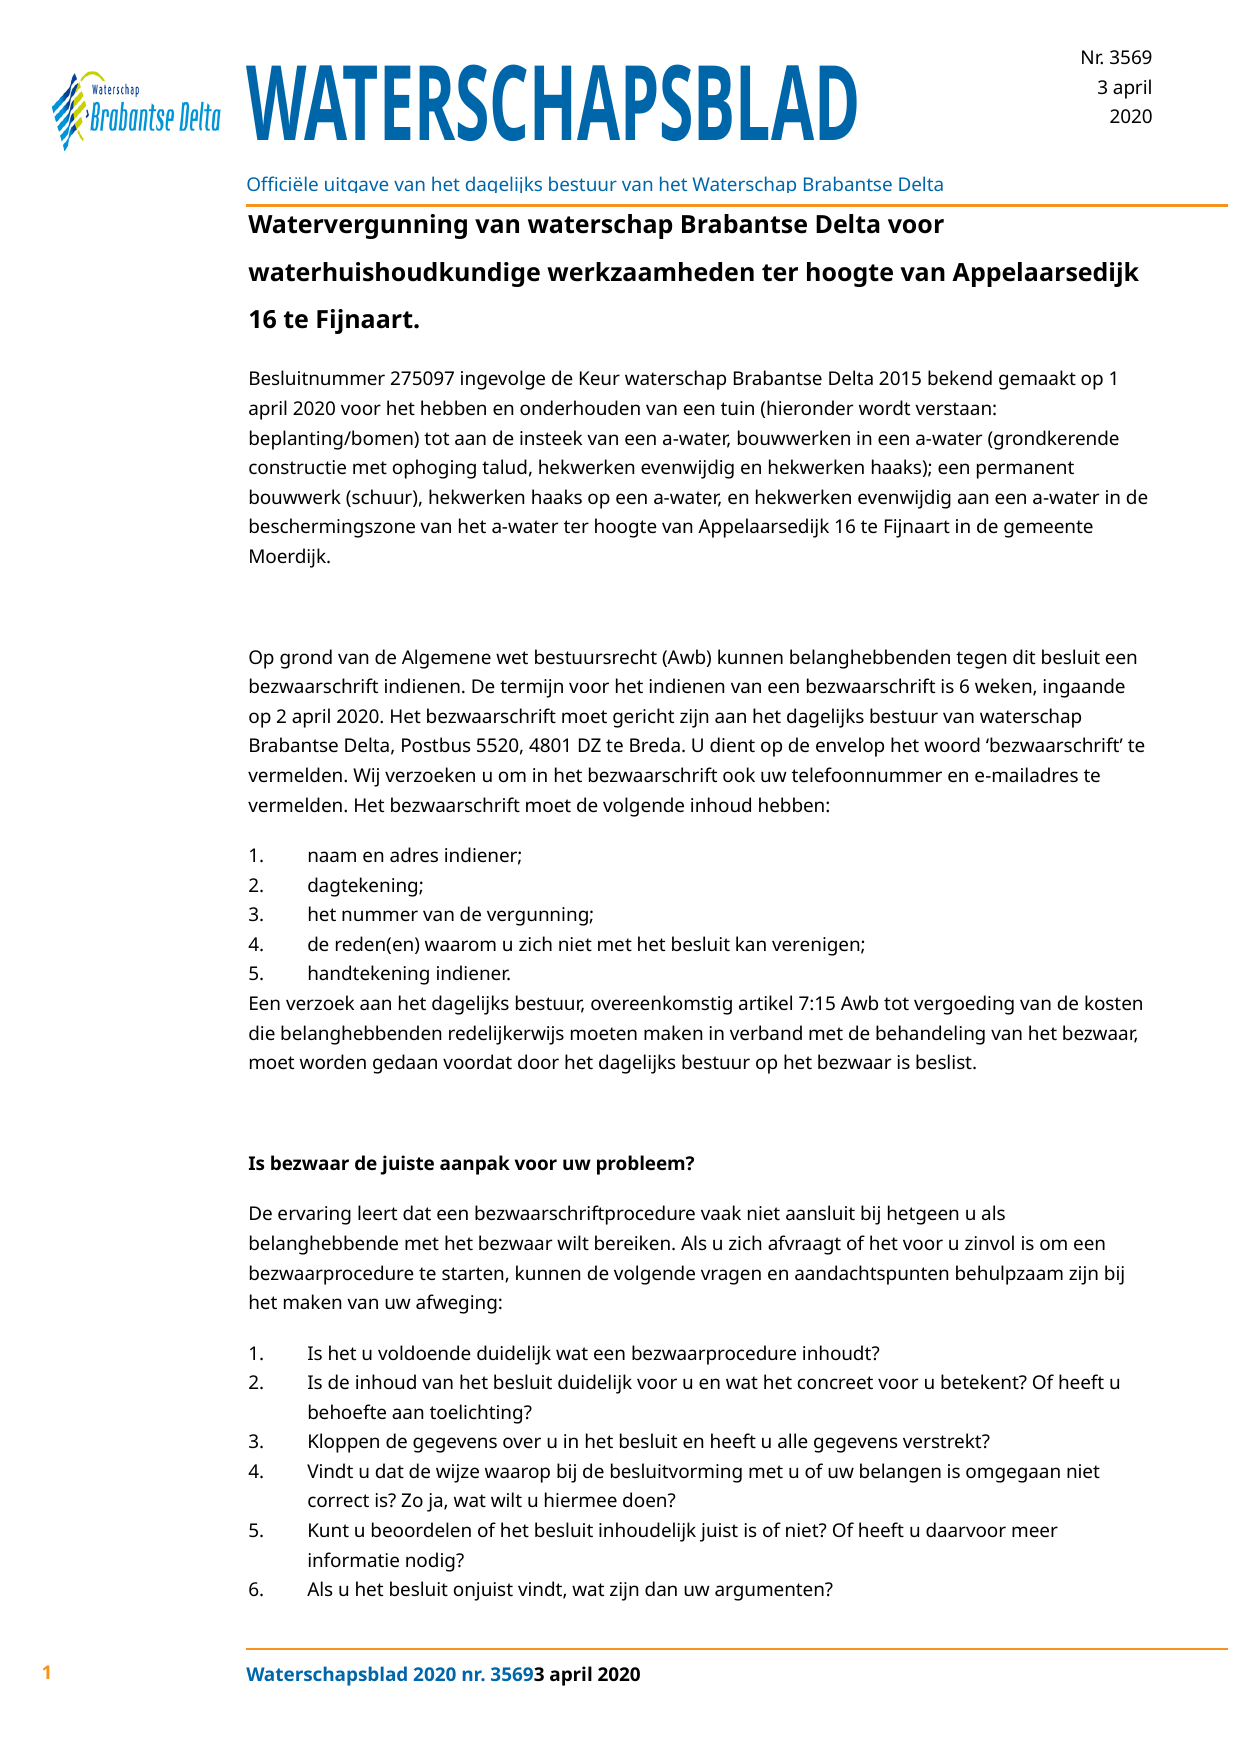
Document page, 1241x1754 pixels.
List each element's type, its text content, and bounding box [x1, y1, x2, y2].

list handtekening indiener. [248, 961, 1152, 986]
list naam en adres indiener; [248, 842, 1152, 868]
list het nummer van de vergunning; [248, 901, 1152, 927]
text Watervergunning van waterschap Brabantse Delta voor waterhuishoudkundige werkzaamheden ter hoogte van Appelaarsedijk 16 te Fijnaart. [248, 207, 1152, 336]
list Als u het besluit onjuist vindt, wat zijn dan uw argumenten? [248, 1576, 1152, 1602]
list dagtekening; [248, 872, 1152, 897]
picture [41, 47, 231, 172]
list Is het u voldoende duidelijk wat een bezwaarprocedure inhoudt? [248, 1340, 1152, 1365]
text Besluitnummer 275097 ingevolge de Keur waterschap Brabantse Delta 2015 bekend gemaakt op 1 april 2020 voor het hebben en onderhouden van een tuin (hieronder wordt verstaan: beplanting/bomen) tot aan de insteek van een a-water, bouwwerken in een a-water (grondkerende constructie met ophoging talud, hekwerken evenwijdig en hekwerken haaks); een permanent bouwwerk (schuur), hekwerken haaks op een a-water, en hekwerken evenwijdig aan een a-water in de beschermingszone van het a-water ter hoogte van Appelaarsedijk 16 te Fijnaart in de gemeente Moerdijk. [248, 366, 1152, 569]
list Kloppen de gegevens over u in het besluit en heeft u alle gegevens verstrekt? [248, 1428, 1152, 1454]
list de reden(en) waarom u zich niet met het besluit kan verenigen; [248, 931, 1152, 957]
text Is bezwaar de juiste aanpak voor uw probleem? [248, 1150, 1152, 1176]
list Is de inhoud van het besluit duidelijk voor u en wat het concreet voor u betekent? Of heeft u behoefte aan toelichting? [248, 1369, 1152, 1424]
text De ervaring leert dat een bezwaarschriftprocedure vaak niet aansluit bij hetgeen u als belanghebbende met het bezwaar wilt bereiken. Als u zich afvraagt of het voor u zinvol is om een bezwaarprocedure te starten, kunnen de volgende vragen en aandachtspunten behulpzaam zijn bij het maken van uw afweging: [248, 1201, 1152, 1315]
list Kunt u beoordelen of het besluit inhoudelijk juist is of niet? Of heeft u daarvoor meer informatie nodig? [248, 1517, 1152, 1572]
text Een verzoek aan het dagelijks bestuur, overeenkomstig artikel 7:15 Awb tot vergoeding van de kosten die belanghebbenden redelijkerwijs moeten maken in verband met de behandeling van het bezwaar, moet worden gedaan voordat door het dagelijks bestuur op het bezwaar is beslist. [248, 990, 1152, 1075]
list Vindt u dat de wijze waarop bij de besluitvorming met u of uw belangen is omgegaan niet correct is? Zo ja, wat wilt u hiermee doen? [248, 1458, 1152, 1513]
text Op grond van de Algemene wet bestuursrecht (Awb) kunnen belanghebbenden tegen dit besluit een bezwaarschrift indienen. De termijn voor het indienen van een bezwaarschrift is 6 weken, ingaande op 2 april 2020. Het bezwaarschrift moet gericht zijn aan het dagelijks bestuur van waterschap Brabantse Delta, Postbus 5520, 4801 DZ te Breda. U dient op de envelop het woord ‘bezwaarschrift’ te vermelden. Wij verzoeken u om in het bezwaarschrift ook uw telefoonnummer en e‑mailadres te vermelden. Het bezwaarschrift moet de volgende inhoud hebben: [248, 644, 1152, 817]
